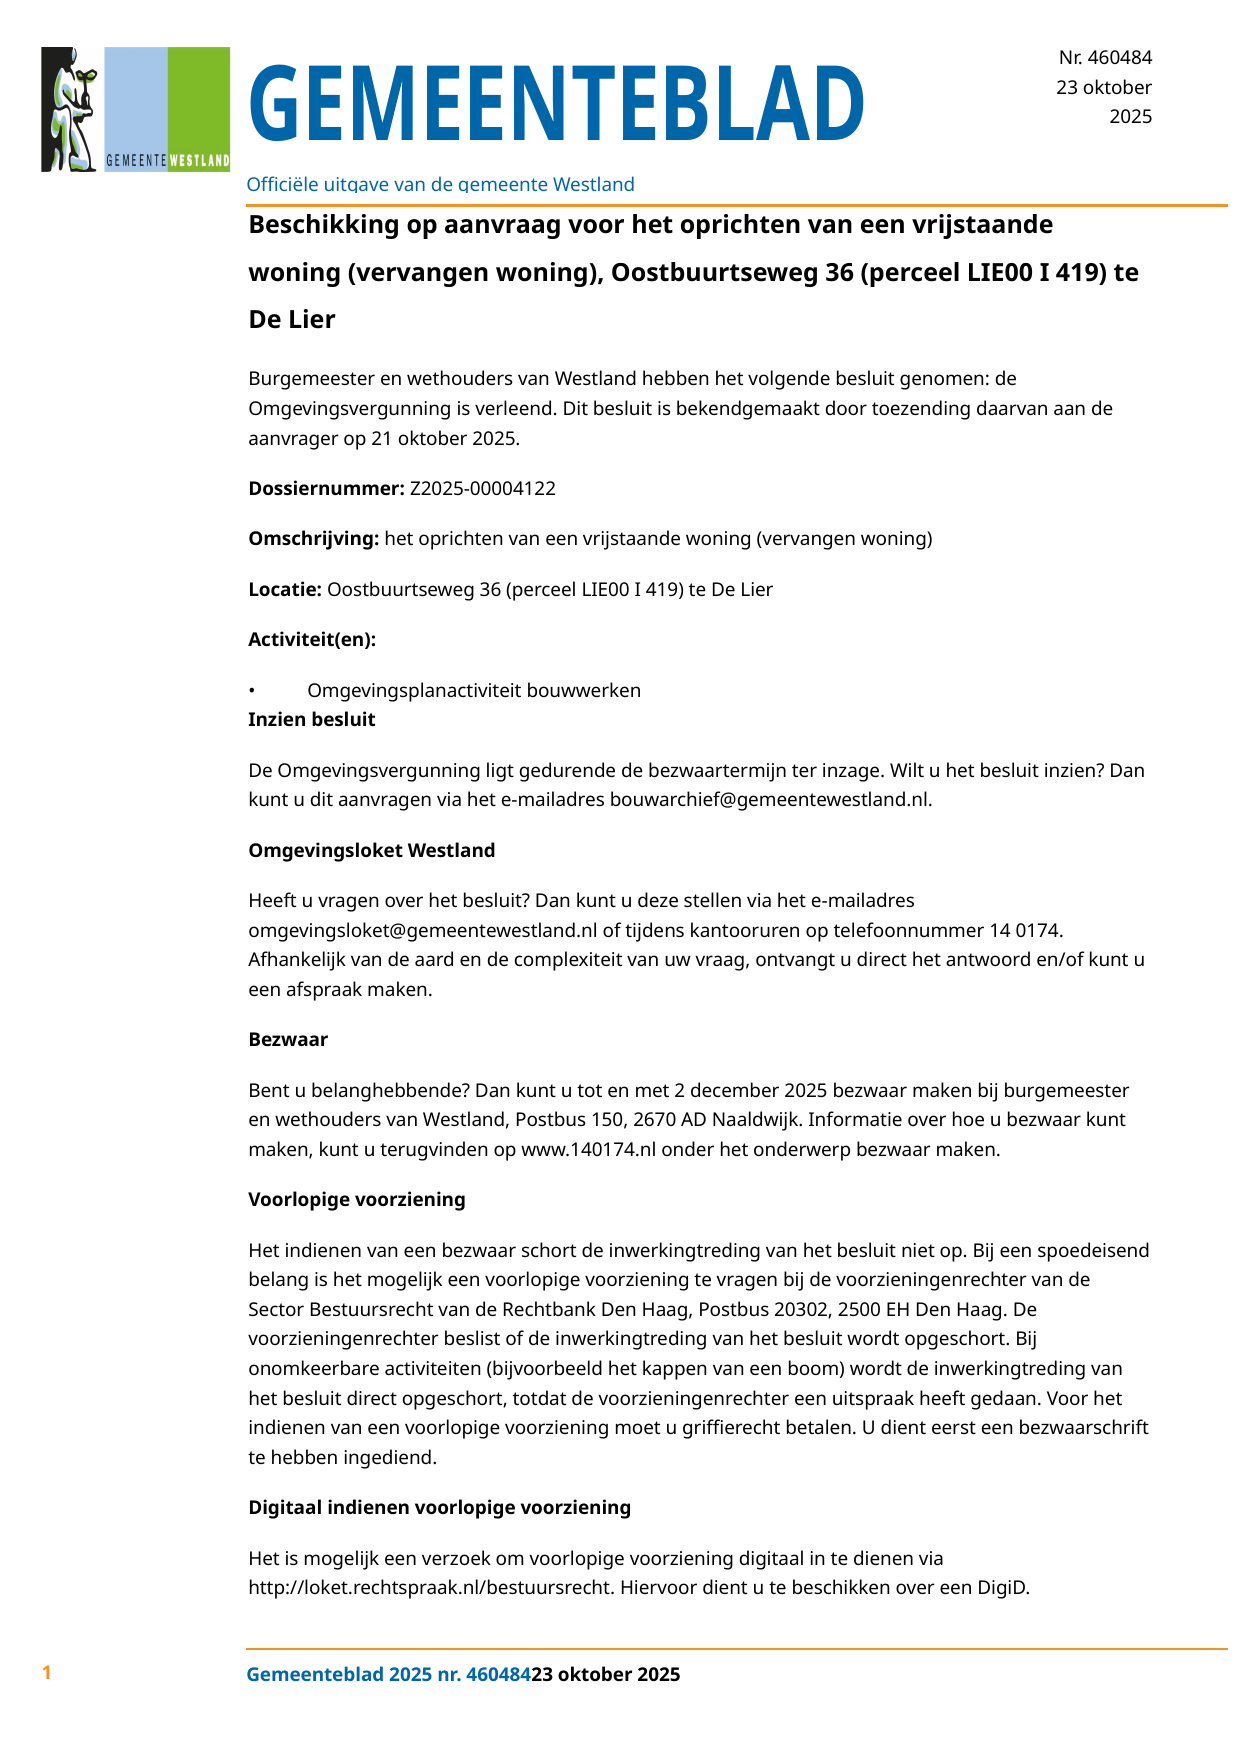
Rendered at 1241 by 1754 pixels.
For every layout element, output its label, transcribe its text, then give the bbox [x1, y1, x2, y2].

text Activiteit(en): [248, 626, 1152, 652]
text Voorlopige voorziening [248, 1186, 1152, 1212]
text Omgevingsloket Westland [248, 837, 1152, 862]
text Locatie: Oostbuurtseweg 36 (perceel LIE00 I 419) te De Lier [248, 576, 1152, 602]
text Dossiernummer: Z2025-00004122 [248, 475, 1152, 501]
text Het indienen van een bezwaar schort de inwerkingtreding van het besluit niet op. Bij een spoedeisend belang is het mogelijk een voorlopige voorziening te vragen bij de voorzieningenrechter van de Sector Bestuursrecht van de Rechtbank Den Haag, Postbus 20302, 2500 EH Den Haag. De voorzieningenrechter beslist of de inwerkingtreding van het besluit wordt opgeschort. Bij onomkeerbare activiteiten (bijvoorbeeld het kappen van een boom) wordt de inwerkingtreding van het besluit direct opgeschort, totdat de voorzieningenrechter een uitspraak heeft gedaan. Voor het indienen van een voorlopige voorziening moet u griffierecht betalen. U dient eerst een bezwaarschrift te hebben ingediend. [248, 1237, 1152, 1469]
text Omschrijving: het oprichten van een vrijstaande woning (vervangen woning) [248, 526, 1152, 551]
text Het is mogelijk een verzoek om voorlopige voorziening digitaal in te dienen via http://loket.rechtspraak.nl/bestuursrecht. Hiervoor dient u te beschikken over een DigiD. [248, 1545, 1152, 1600]
picture [41, 47, 231, 172]
text Beschikking op aanvraag voor het oprichten van een vrijstaande woning (vervangen woning), Oostbuurtseweg 36 (perceel LIE00 I 419) te De Lier [248, 207, 1152, 336]
text Burgemeester en wethouders van Westland hebben het volgende besluit genomen: de Omgevingsvergunning is verleend. Dit besluit is bekendgemaakt door toezending daarvan aan de aanvrager op 21 oktober 2025. [248, 366, 1152, 450]
text Digitaal indienen voorlopige voorziening [248, 1494, 1152, 1520]
text De Omgevingsvergunning ligt gedurende de bezwaartermijn ter inzage. Wilt u het besluit inzien? Dan kunt u dit aanvragen via het e-mailadres bouwarchief@gemeentewestland.nl. [248, 757, 1152, 812]
text Bezwaar [248, 1026, 1152, 1052]
list Omgevingsplanactiviteit bouwwerken [248, 677, 1152, 702]
text Bent u belanghebbende? Dan kunt u tot en met 2 december 2025 bezwaar maken bij burgemeester en wethouders van Westland, Postbus 150, 2670 AD Naaldwijk. Informatie over hoe u bezwaar kunt maken, kunt u terugvinden op www.140174.nl onder het onderwerp bezwaar maken. [248, 1077, 1152, 1162]
text Heeft u vragen over het besluit? Dan kunt u deze stellen via het e-mailadres omgevingsloket@gemeentewestland.nl of tijdens kantooruren op telefoonnummer 14 0174. Afhankelijk van de aard en de complexiteit van uw vraag, ontvangt u direct het antwoord en/of kunt u een afspraak maken. [248, 887, 1152, 1002]
text Inzien besluit [248, 706, 1152, 732]
